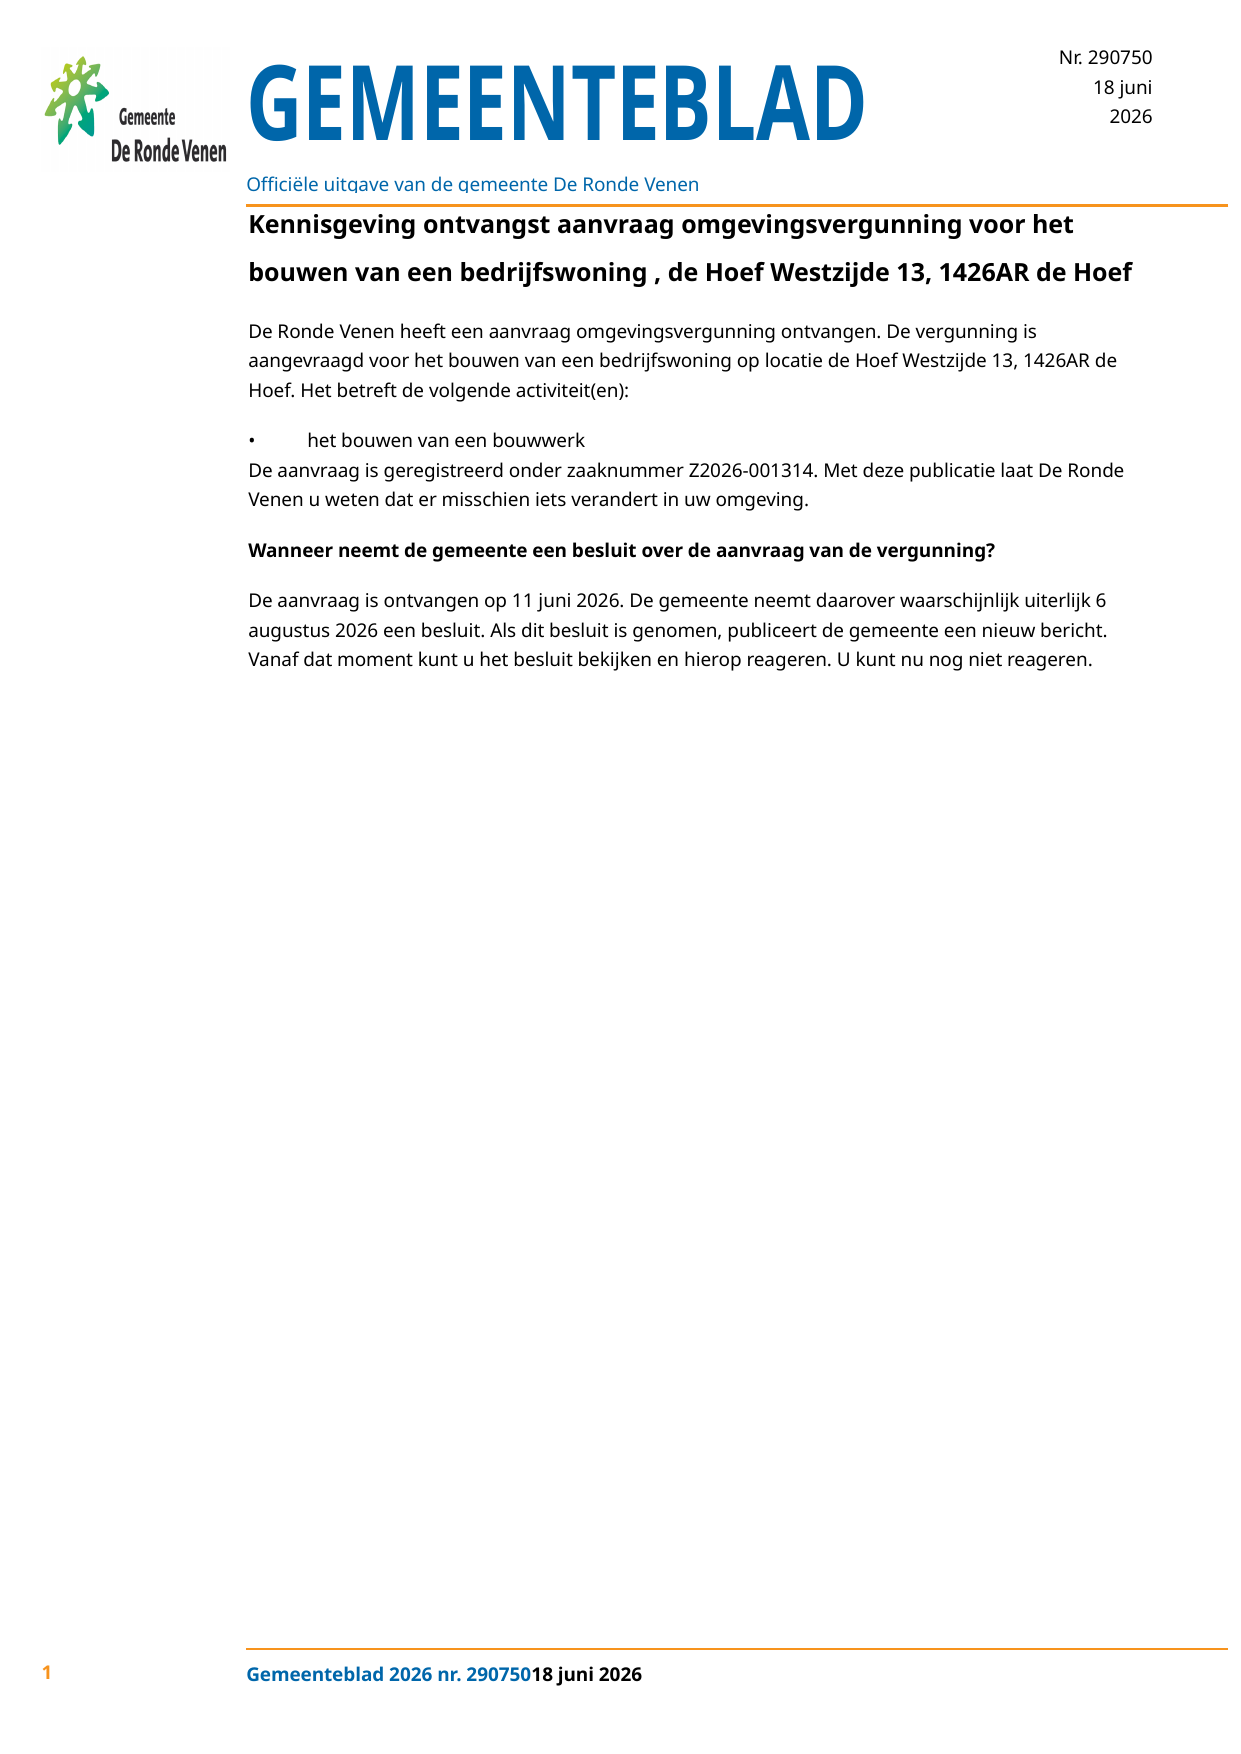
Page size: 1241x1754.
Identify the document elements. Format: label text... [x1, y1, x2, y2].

text De aanvraag is geregistreerd onder zaaknummer Z2026-001314. Met deze publicatie laat De Ronde Venen u weten dat er misschien iets verandert in uw omgeving. [248, 457, 1152, 512]
list het bouwen van een bouwwerk [248, 427, 1152, 453]
text Kennisgeving ontvangst aanvraag omgevingsvergunning voor het bouwen van een bedrijfswoning , de Hoef Westzijde 13, 1426AR de Hoef [248, 207, 1152, 288]
picture [41, 47, 231, 172]
text De aanvraag is ontvangen op 11 juni 2026. De gemeente neemt daarover waarschijnlijk uiterlijk 6 augustus 2026 een besluit. Als dit besluit is genomen, publiceert de gemeente een nieuw bericht. Vanaf dat moment kunt u het besluit bekijken en hierop reageren. U kunt nu nog niet reageren. [248, 587, 1152, 672]
text De Ronde Venen heeft een aanvraag omgevingsvergunning ontvangen. De vergunning is aangevraagd voor het bouwen van een bedrijfswoning op locatie de Hoef Westzijde 13, 1426AR de Hoef. Het betreft de volgende activiteit(en): [248, 318, 1152, 403]
text Wanneer neemt de gemeente een besluit over de aanvraag van de vergunning? [248, 537, 1152, 563]
